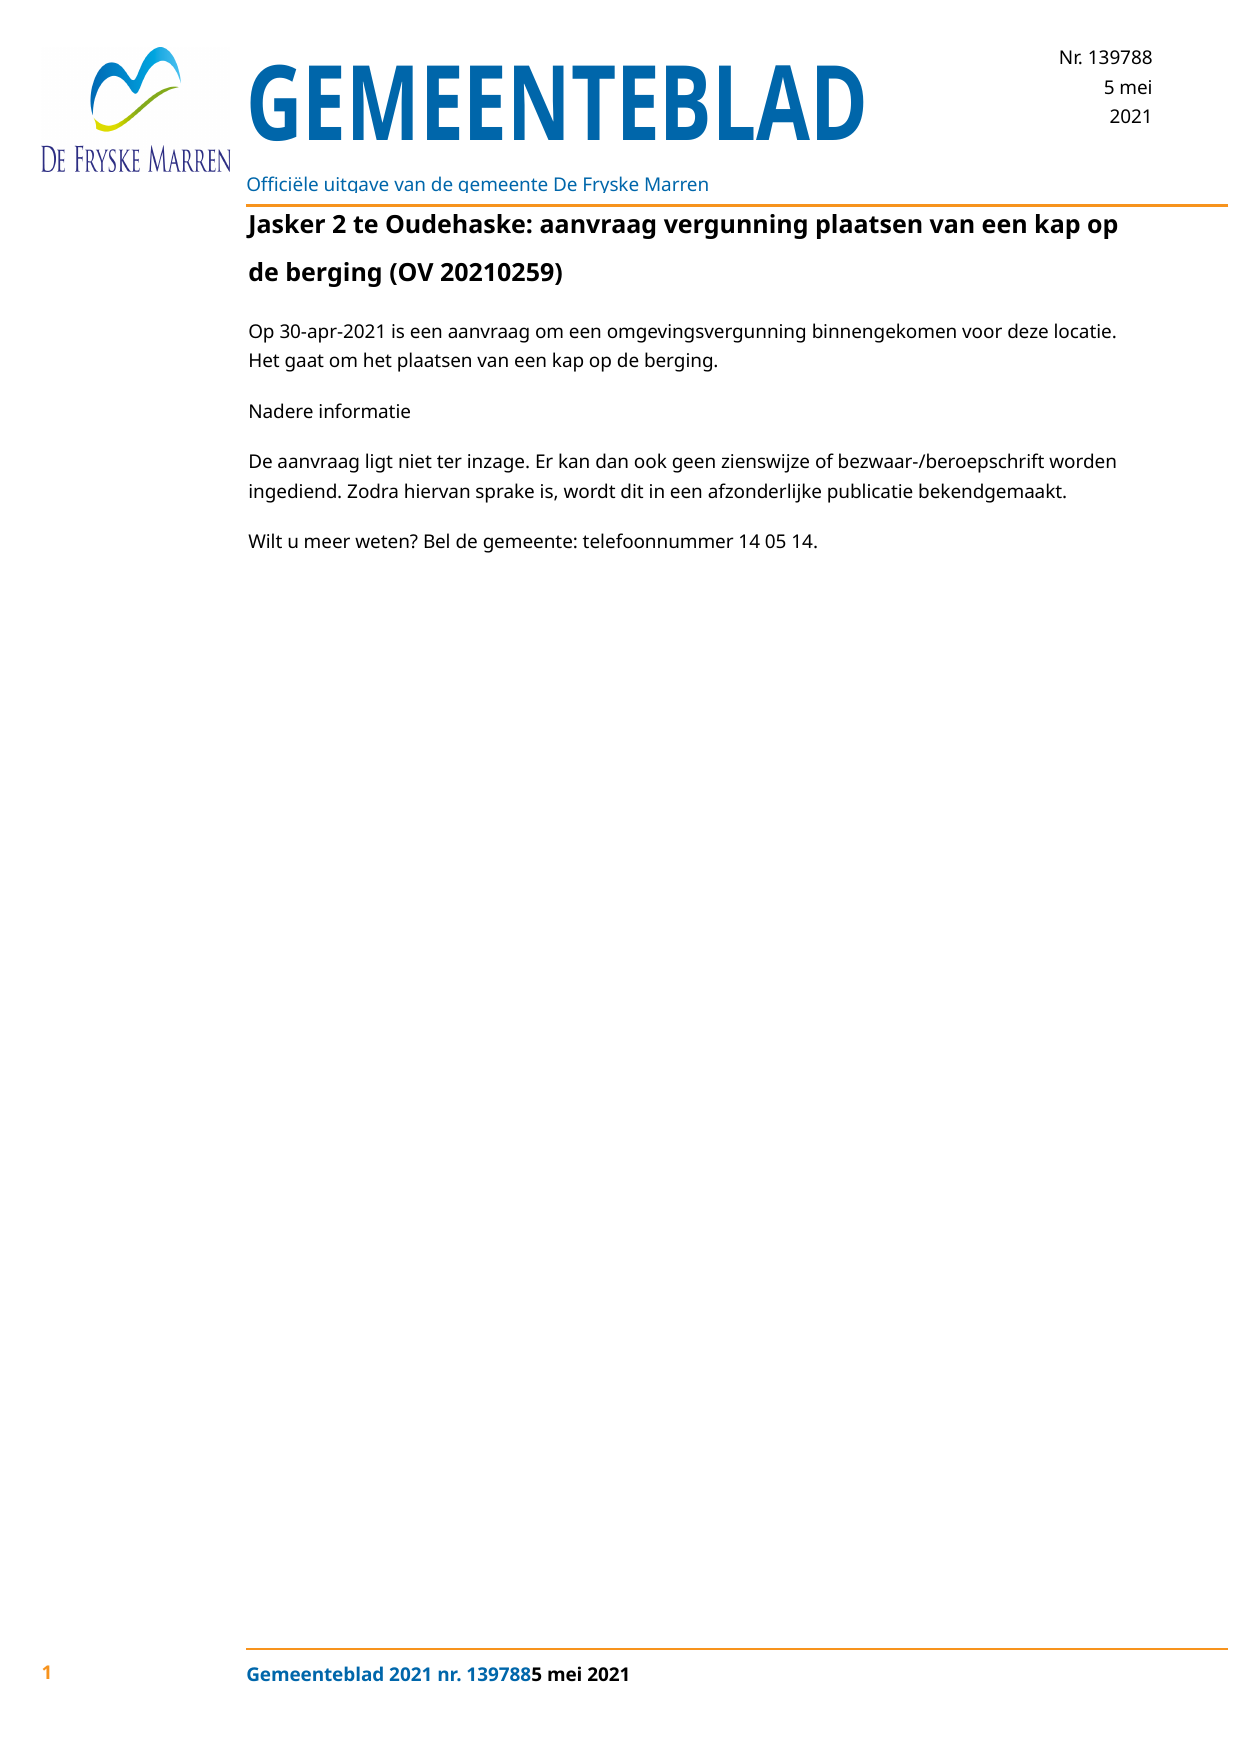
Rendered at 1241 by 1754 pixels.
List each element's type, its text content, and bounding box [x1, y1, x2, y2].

picture [41, 47, 231, 172]
text Op 30-apr-2021 is een aanvraag om een omgevingsvergunning binnengekomen voor deze locatie. Het gaat om het plaatsen van een kap op de berging. [248, 318, 1152, 373]
text De aanvraag ligt niet ter inzage. Er kan dan ook geen zienswijze of bezwaar-/beroepschrift worden ingediend. Zodra hiervan sprake is, wordt dit in een afzonderlijke publicatie bekendgemaakt. [248, 448, 1152, 504]
text Nadere informatie [248, 398, 1152, 424]
text Jasker 2 te Oudehaske: aanvraag vergunning plaatsen van een kap op de berging (OV 20210259) [248, 207, 1152, 288]
text Wilt u meer weten? Bel de gemeente: telefoonnummer 14 05 14. [248, 528, 1152, 554]
